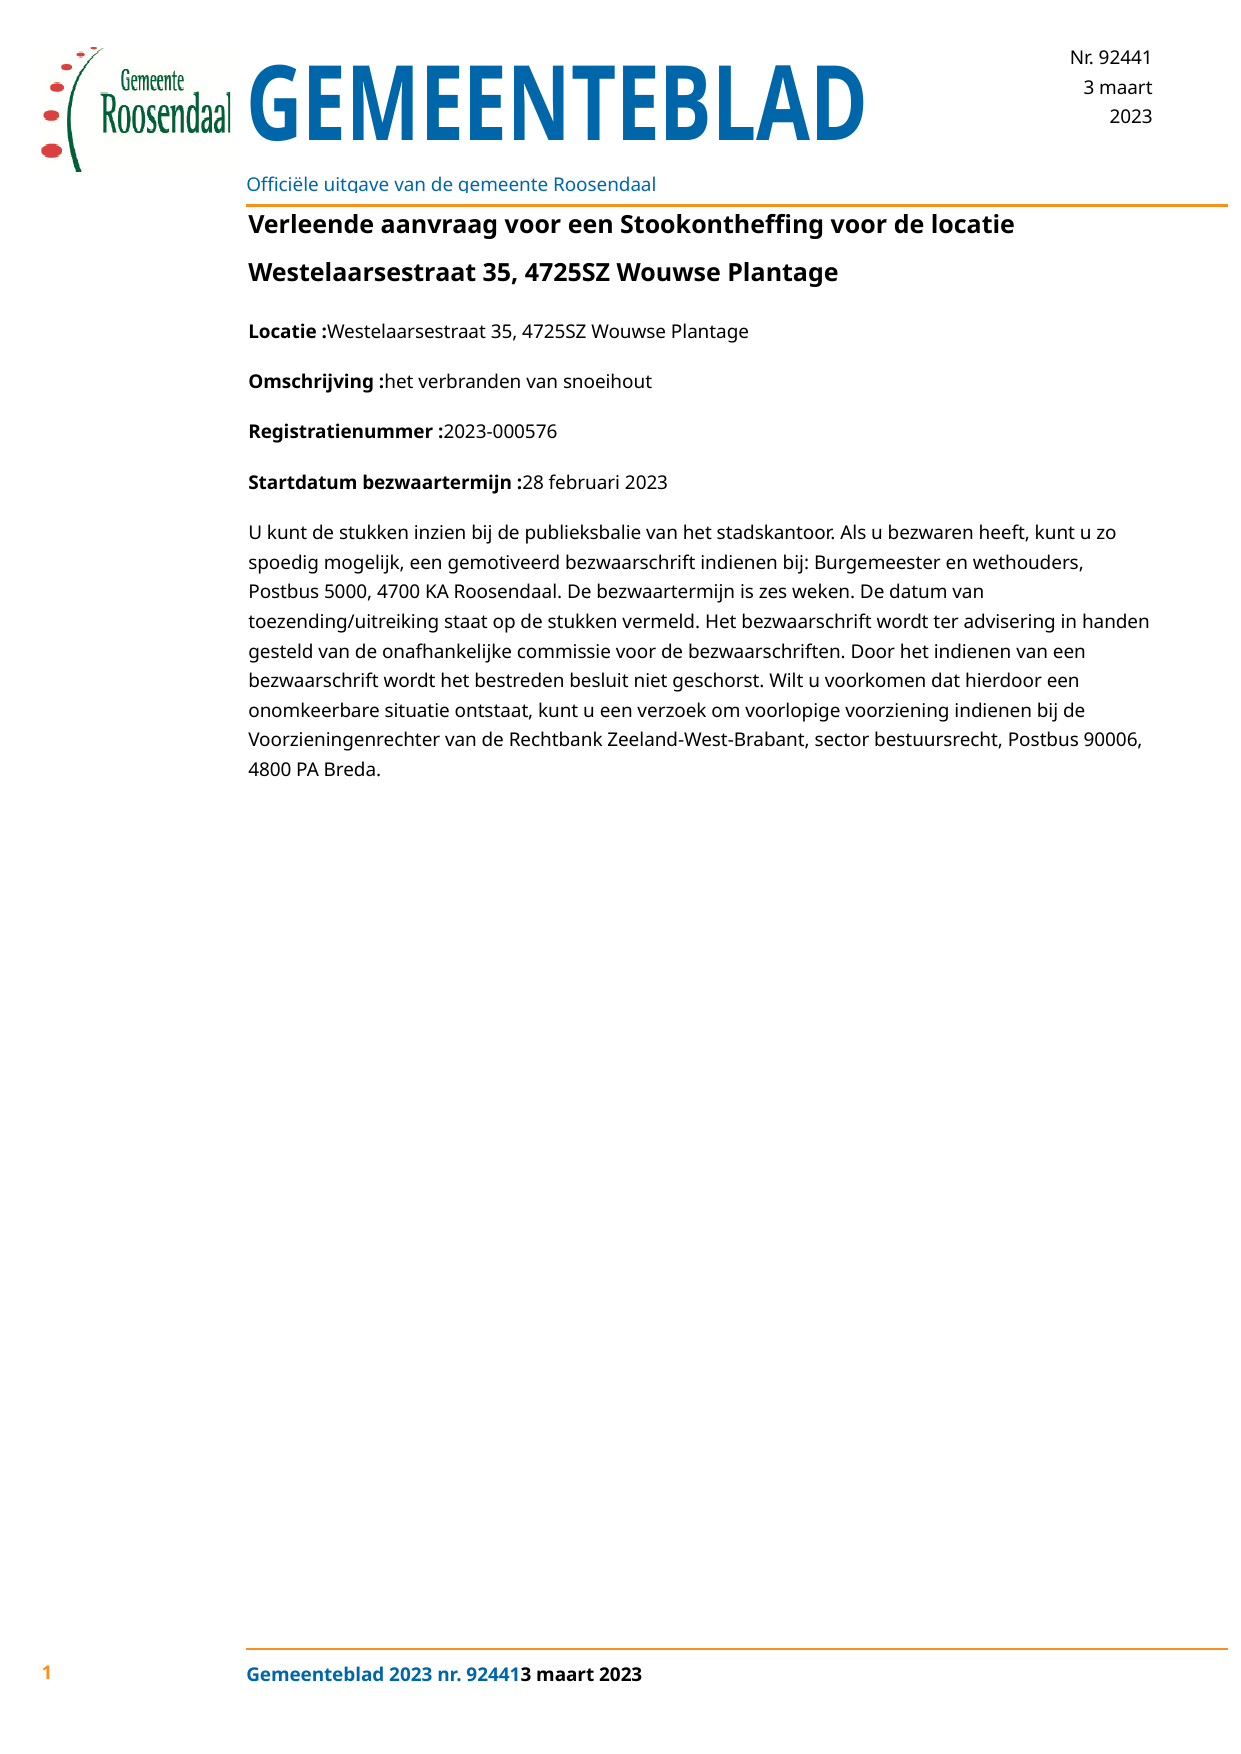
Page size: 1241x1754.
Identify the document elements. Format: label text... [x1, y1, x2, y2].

picture [41, 47, 231, 172]
text Locatie :Westelaarsestraat 35, 4725SZ Wouwse Plantage [248, 318, 1152, 344]
text Startdatum bezwaartermijn :28 februari 2023 [248, 469, 1152, 495]
text Verleende aanvraag voor een Stookontheffing voor de locatie Westelaarsestraat 35, 4725SZ Wouwse Plantage [248, 207, 1152, 288]
text Omschrijving :het verbranden van snoeihout [248, 368, 1152, 394]
text U kunt de stukken inzien bij de publieksbalie van het stadskantoor. Als u bezwaren heeft, kunt u zo spoedig mogelijk, een gemotiveerd bezwaarschrift indienen bij: Burgemeester en wethouders, Postbus 5000, 4700 KA Roosendaal. De bezwaartermijn is zes weken. De datum van toezending/uitreiking staat op de stukken vermeld. Het bezwaarschrift wordt ter advisering in handen gesteld van de onafhankelijke commissie voor de bezwaarschriften. Door het indienen van een bezwaarschrift wordt het bestreden besluit niet geschorst. Wilt u voorkomen dat hierdoor een onomkeerbare situatie ontstaat, kunt u een verzoek om voorlopige voorziening indienen bij de Voorzieningenrechter van de Rechtbank Zeeland-West-Brabant, sector bestuursrecht, Postbus 90006, 4800 PA Breda. [248, 519, 1152, 782]
text Registratienummer :2023-000576 [248, 419, 1152, 444]
